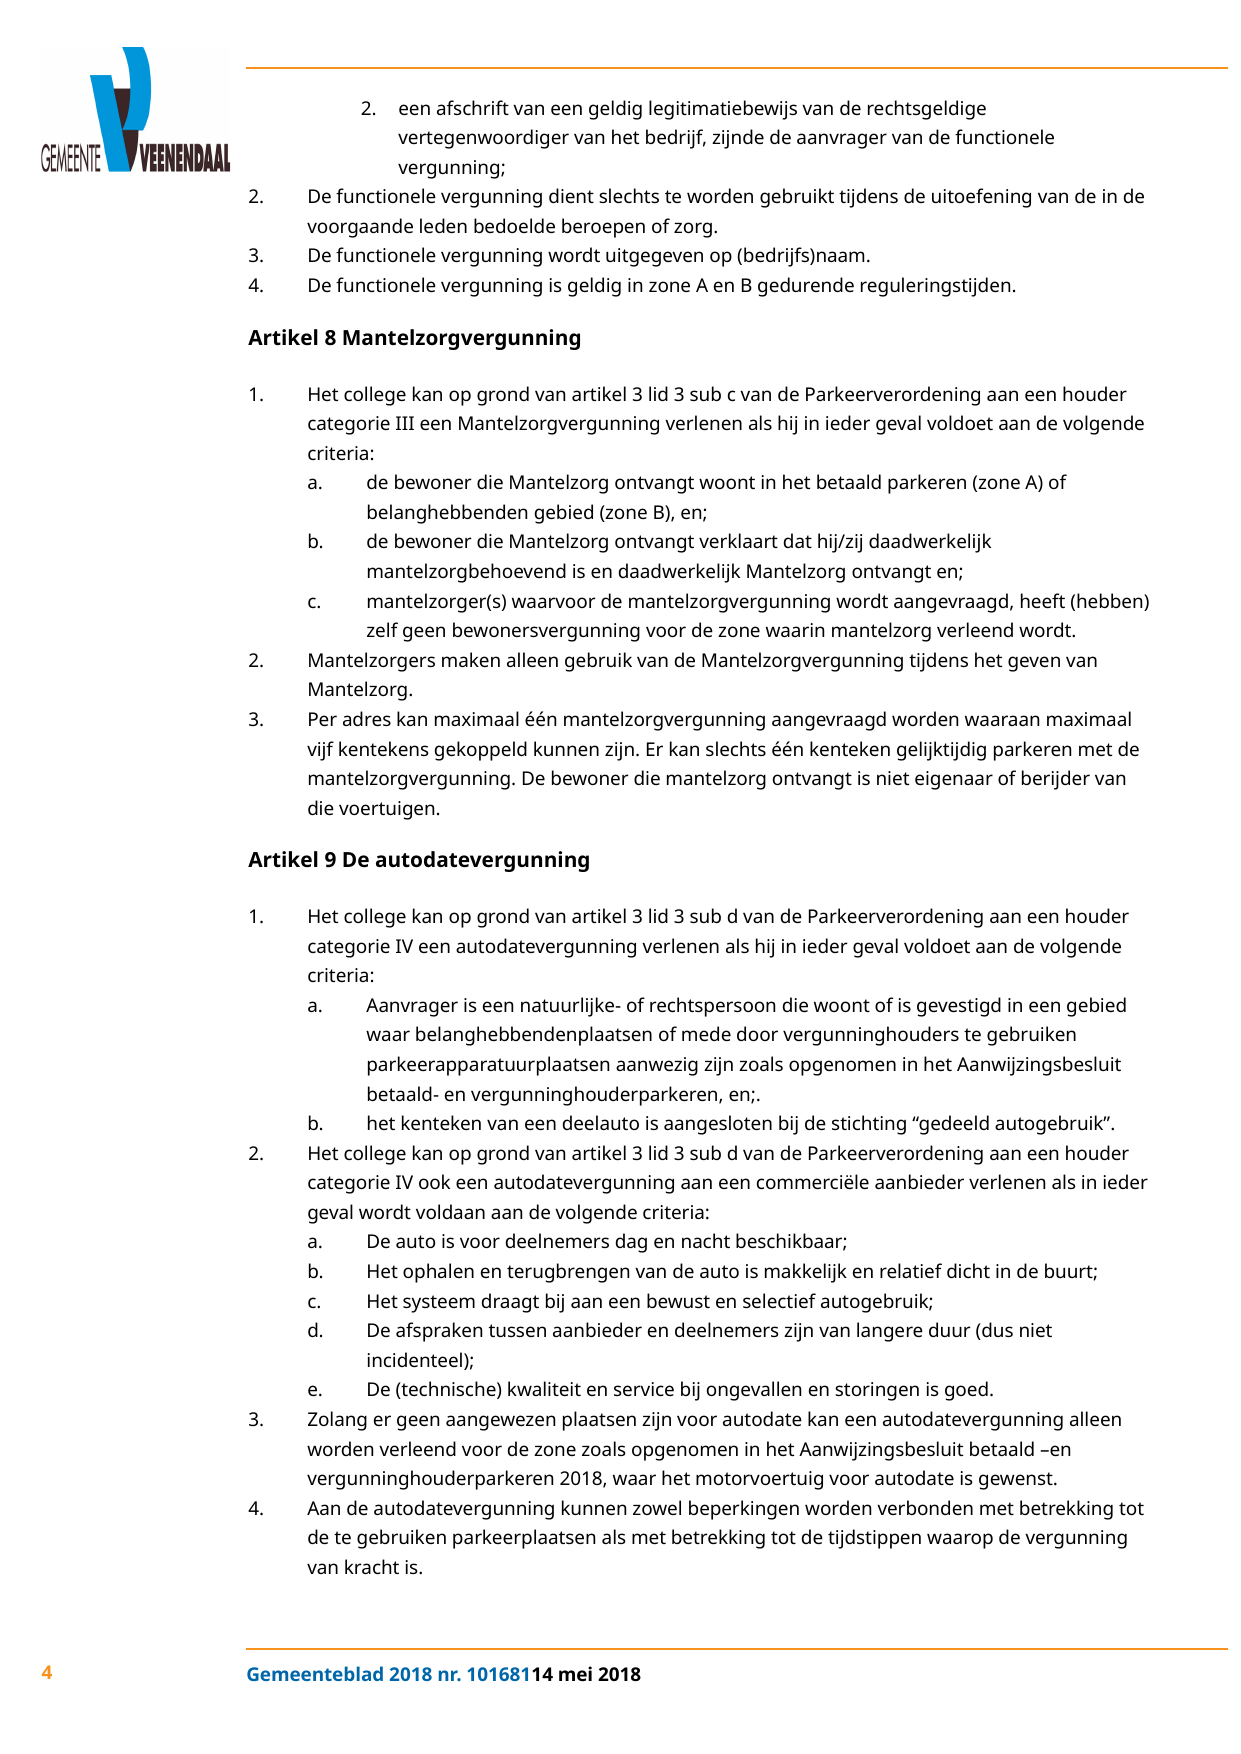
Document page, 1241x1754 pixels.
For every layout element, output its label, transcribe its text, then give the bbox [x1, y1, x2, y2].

list Aanvrager is een natuurlijke- of rechtspersoon die woont of is gevestigd in een gebied waar belanghebbendenplaatsen of mede door vergunninghouders te gebruiken parkeerapparatuurplaatsen aanwezig zijn zoals opgenomen in het Aanwijzingsbesluit betaald- en vergunninghouderparkeren, en;. [307, 992, 1152, 1107]
list De auto is voor deelnemers dag en nacht beschikbaar; [307, 1229, 1152, 1254]
list De (technische) kwaliteit en service bij ongevallen en storingen is goed. [307, 1377, 1152, 1402]
text Artikel 8 Mantelzorgvergunning [248, 323, 1152, 351]
list Het college kan op grond van artikel 3 lid 3 sub c van de Parkeerverordening aan een houder categorie III een Mantelzorgvergunning verlenen als hij in ieder geval voldoet aan de volgende criteria: [248, 381, 1152, 466]
list De afspraken tussen aanbieder en deelnemers zijn van langere duur (dus niet incidenteel); [307, 1317, 1152, 1373]
list Het ophalen en terugbrengen van de auto is makkelijk en relatief dicht in de buurt; [307, 1258, 1152, 1284]
list Het college kan op grond van artikel 3 lid 3 sub d van de Parkeerverordening aan een houder categorie IV ook een autodatevergunning aan een commerciële aanbieder verlenen als in ieder geval wordt voldaan aan de volgende criteria: [248, 1140, 1152, 1225]
list De functionele vergunning is geldig in zone A en B gedurende reguleringstijden. [248, 272, 1152, 298]
text Artikel 9 De autodatevergunning [248, 845, 1152, 874]
list Mantelzorgers maken alleen gebruik van de Mantelzorgvergunning tijdens het geven van Mantelzorg. [248, 647, 1152, 702]
list de bewoner die Mantelzorg ontvangt woont in het betaald parkeren (zone A) of belanghebbenden gebied (zone B), en; [307, 469, 1152, 525]
list Het systeem draagt bij aan een bewust en selectief autogebruik; [307, 1288, 1152, 1314]
picture [41, 47, 130, 172]
picture [123, 47, 231, 172]
list mantelzorger(s) waarvoor de mantelzorgvergunning wordt aangevraagd, heeft (hebben) zelf geen bewonersvergunning voor de zone waarin mantelzorg verleend wordt. [307, 588, 1152, 643]
list Zolang er geen aangewezen plaatsen zijn voor autodate kan een autodatevergunning alleen worden verleend voor de zone zoals opgenomen in het Aanwijzingsbesluit betaald –en vergunninghouderparkeren 2018, waar het motorvoertuig voor autodate is gewenst. [248, 1406, 1152, 1491]
list Het college kan op grond van artikel 3 lid 3 sub d van de Parkeerverordening aan een houder categorie IV een autodatevergunning verlenen als hij in ieder geval voldoet aan de volgende criteria: [248, 903, 1152, 988]
list een afschrift van een geldig legitimatiebewijs van de rechtsgeldige vertegenwoordiger van het bedrijf, zijnde de aanvrager van de functionele vergunning; [361, 95, 1152, 180]
list Per adres kan maximaal één mantelzorgvergunning aangevraagd worden waaraan maximaal vijf kentekens gekoppeld kunnen zijn. Er kan slechts één kenteken gelijktijdig parkeren met de mantelzorgvergunning. De bewoner die mantelzorg ontvangt is niet eigenaar of berijder van die voertuigen. [248, 706, 1152, 821]
list De functionele vergunning dient slechts te worden gebruikt tijdens de uitoefening van de in de voorgaande leden bedoelde beroepen of zorg. [248, 183, 1152, 239]
list het kenteken van een deelauto is aangesloten bij de stichting “gedeeld autogebruik”. [307, 1110, 1152, 1136]
list De functionele vergunning wordt uitgegeven op (bedrijfs)naam. [248, 243, 1152, 268]
list de bewoner die Mantelzorg ontvangt verklaart dat hij/zij daadwerkelijk mantelzorgbehoevend is en daadwerkelijk Mantelzorg ontvangt en; [307, 529, 1152, 584]
list Aan de autodatevergunning kunnen zowel beperkingen worden verbonden met betrekking tot de te gebruiken parkeerplaatsen als met betrekking tot de tijdstippen waarop de vergunning van kracht is. [248, 1495, 1152, 1580]
